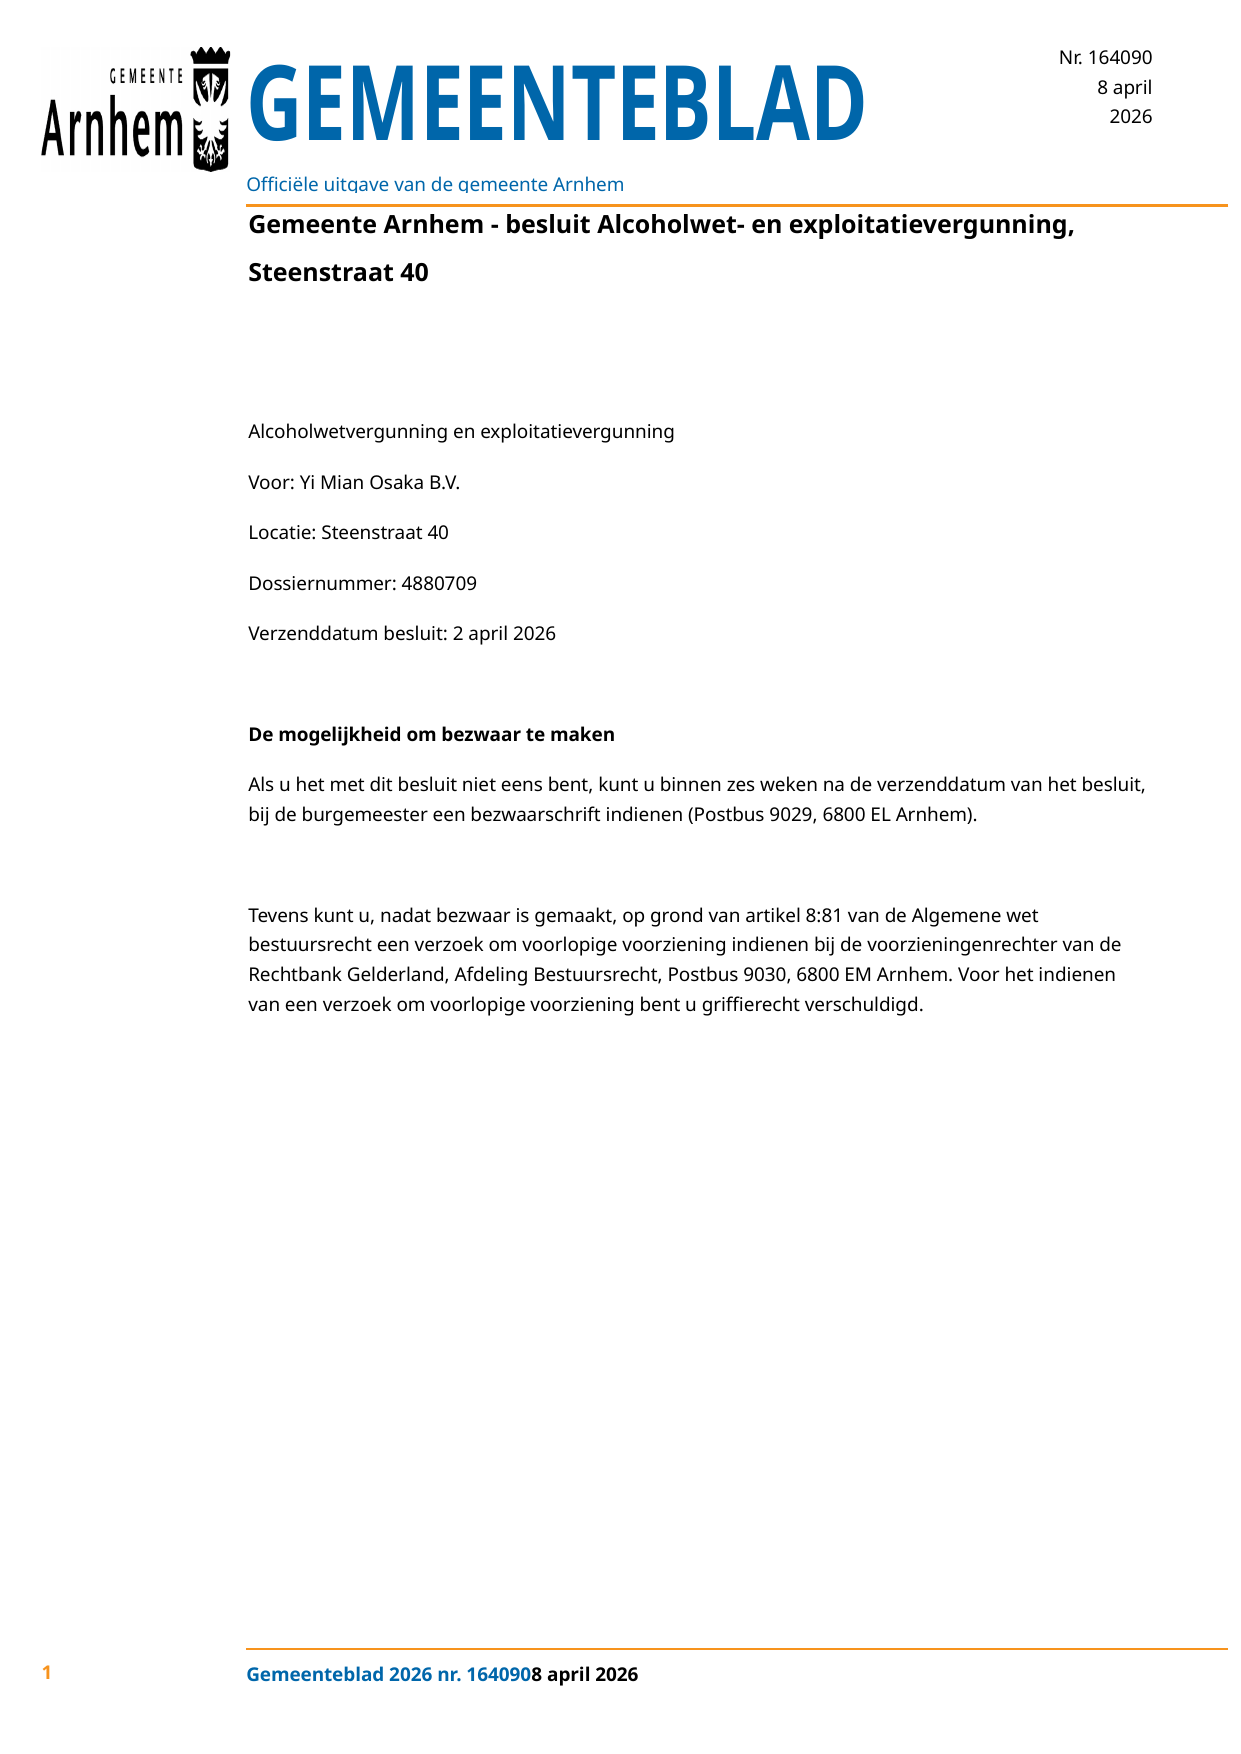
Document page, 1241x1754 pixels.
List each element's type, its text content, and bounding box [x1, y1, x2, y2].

text Gemeente Arnhem - besluit Alcoholwet- en exploitatievergunning, Steenstraat 40 [248, 207, 1152, 288]
picture [41, 47, 231, 172]
text De mogelijkheid om bezwaar te maken [248, 721, 1152, 747]
text Dossiernummer: 4880709 [248, 570, 1152, 596]
text Voor: Yi Mian Osaka B.V. [248, 469, 1152, 495]
text Als u het met dit besluit niet eens bent, kunt u binnen zes weken na de verzenddatum van het besluit, bij de burgemeester een bezwaarschrift indienen (Postbus 9029, 6800 EL Arnhem). [248, 772, 1152, 827]
text Alcoholwetvergunning en exploitatievergunning [248, 419, 1152, 444]
text Locatie: Steenstraat 40 [248, 519, 1152, 545]
text Verzenddatum besluit: 2 april 2026 [248, 620, 1152, 646]
text Tevens kunt u, nadat bezwaar is gemaakt, op grond van artikel 8:81 van de Algemene wet bestuursrecht een verzoek om voorlopige voorziening indienen bij de voorzieningenrechter van de Rechtbank Gelderland, Afdeling Bestuursrecht, Postbus 9030, 6800 EM Arnhem. Voor het indienen van een verzoek om voorlopige voorziening bent u griffierecht verschuldigd. [248, 902, 1152, 1017]
